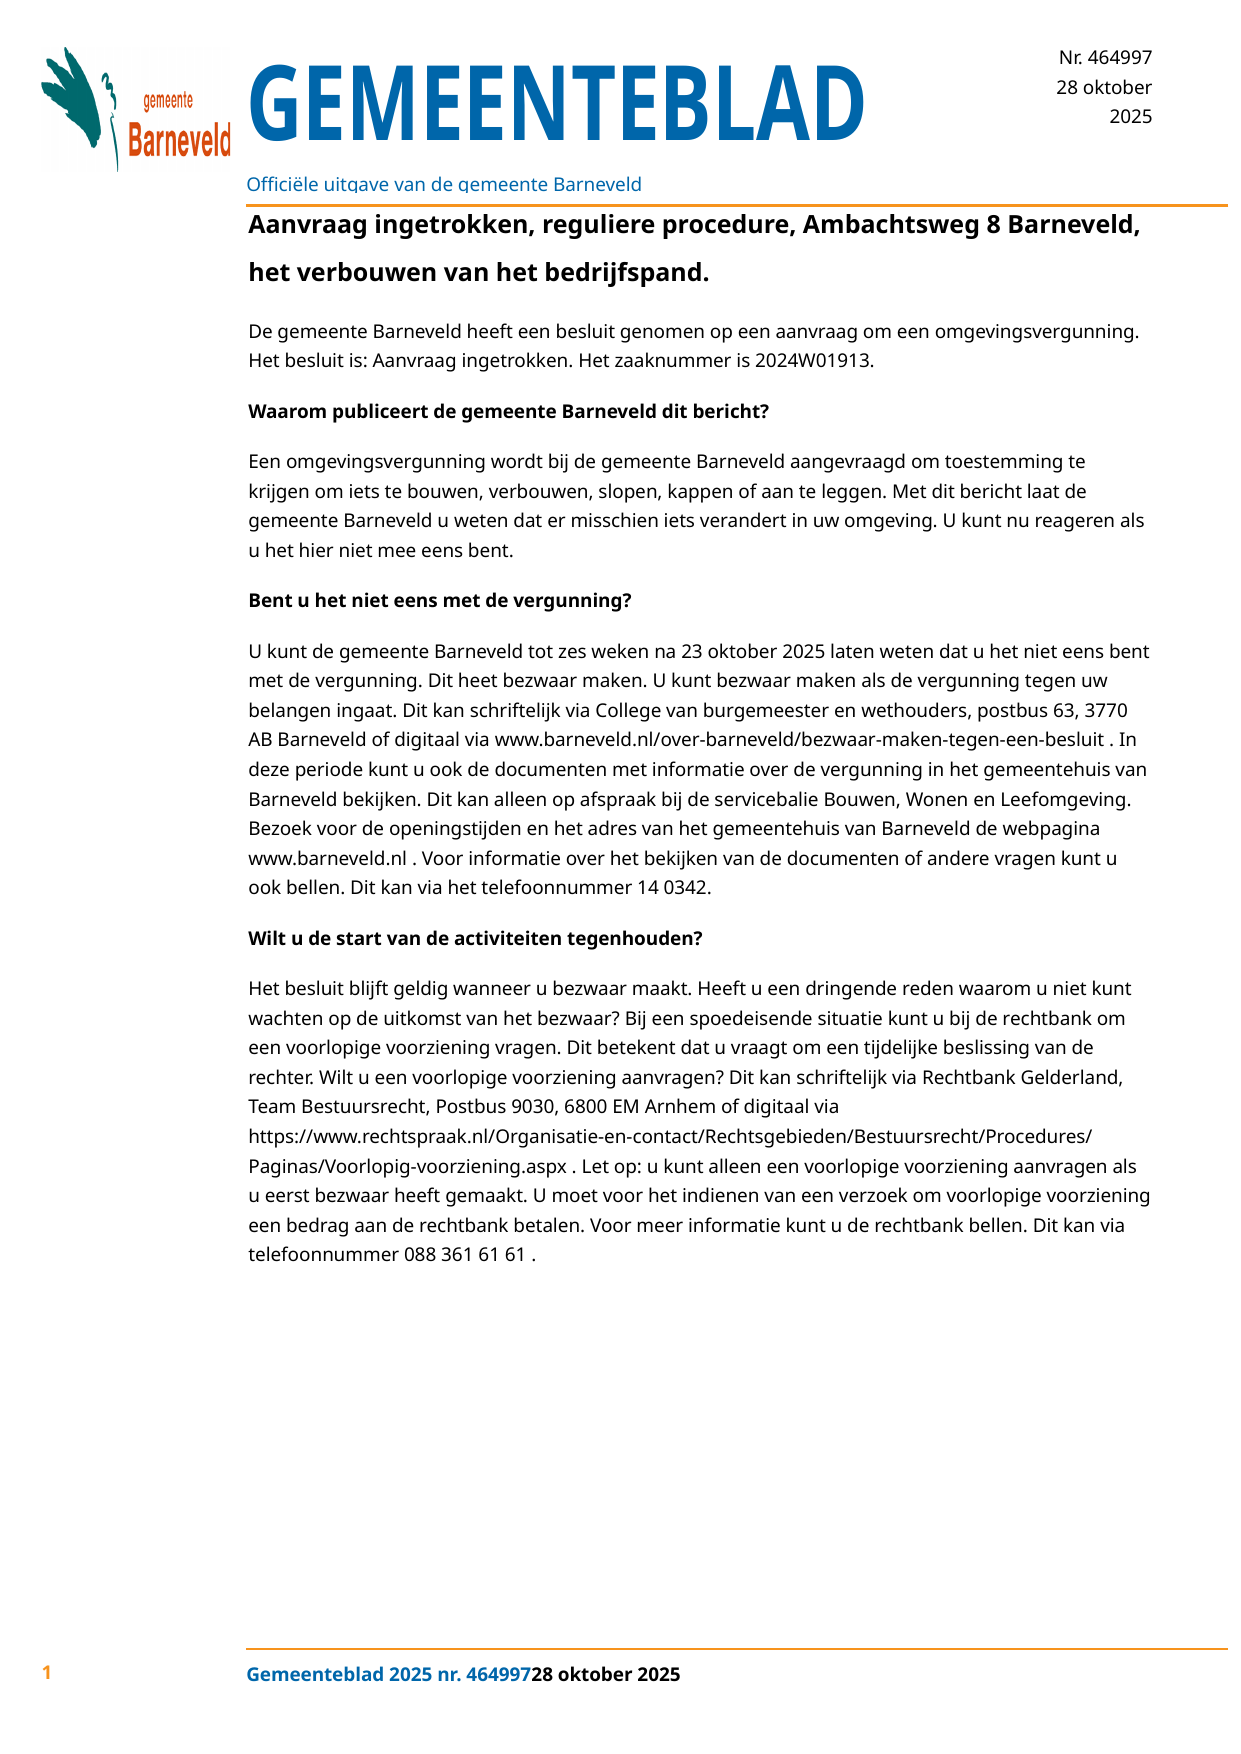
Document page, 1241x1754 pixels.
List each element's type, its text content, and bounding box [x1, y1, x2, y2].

text De gemeente Barneveld heeft een besluit genomen op een aanvraag om een omgevingsvergunning. Het besluit is: Aanvraag ingetrokken. Het zaaknummer is 2024W01913. [248, 318, 1152, 373]
text U kunt de gemeente Barneveld tot zes weken na 23 oktober 2025 laten weten dat u het niet eens bent met de vergunning. Dit heet bezwaar maken. U kunt bezwaar maken als de vergunning tegen uw belangen ingaat. Dit kan schriftelijk via College van burgemeester en wethouders, postbus 63, 3770 AB Barneveld of digitaal via www.barneveld.nl/over-barneveld/bezwaar-maken-tegen-een-besluit . In deze periode kunt u ook de documenten met informatie over de vergunning in het gemeentehuis van Barneveld bekijken. Dit kan alleen op afspraak bij de servicebalie Bouwen, Wonen en Leefomgeving. Bezoek voor de openingstijden en het adres van het gemeentehuis van Barneveld de webpagina www.barneveld.nl . Voor informatie over het bekijken van de documenten of andere vragen kunt u ook bellen. Dit kan via het telefoonnummer 14 0342. [248, 638, 1152, 900]
text Het besluit blijft geldig wanneer u bezwaar maakt. Heeft u een dringende reden waarom u niet kunt wachten op de uitkomst van het bezwaar? Bij een spoedeisende situatie kunt u bij de rechtbank om een voorlopige voorziening vragen. Dit betekent dat u vraagt om een tijdelijke beslissing van de rechter. Wilt u een voorlopige voorziening aanvragen? Dit kan schriftelijk via Rechtbank Gelderland, Team Bestuursrecht, Postbus 9030, 6800 EM Arnhem of digitaal via https://www.rechtspraak.nl/Organisatie-en-contact/Rechtsgebieden/Bestuursrecht/Procedures/Paginas/Voorlopig-voorziening.aspx . Let op: u kunt alleen een voorlopige voorziening aanvragen als u eerst bezwaar heeft gemaakt. U moet voor het indienen van een verzoek om voorlopige voorziening een bedrag aan de rechtbank betalen. Voor meer informatie kunt u de rechtbank bellen. Dit kan via telefoonnummer 088 361 61 61 . [248, 975, 1152, 1267]
text Bent u het niet eens met de vergunning? [248, 587, 1152, 613]
text Aanvraag ingetrokken, reguliere procedure, Ambachtsweg 8 Barneveld, het verbouwen van het bedrijfspand. [248, 207, 1152, 288]
picture [41, 47, 231, 172]
text Wilt u de start van de activiteiten tegenhouden? [248, 925, 1152, 951]
text Een omgevingsvergunning wordt bij de gemeente Barneveld aangevraagd om toestemming te krijgen om iets te bouwen, verbouwen, slopen, kappen of aan te leggen. Met dit bericht laat de gemeente Barneveld u weten dat er misschien iets verandert in uw omgeving. U kunt nu reageren als u het hier niet mee eens bent. [248, 448, 1152, 563]
text Waarom publiceert de gemeente Barneveld dit bericht? [248, 398, 1152, 424]
